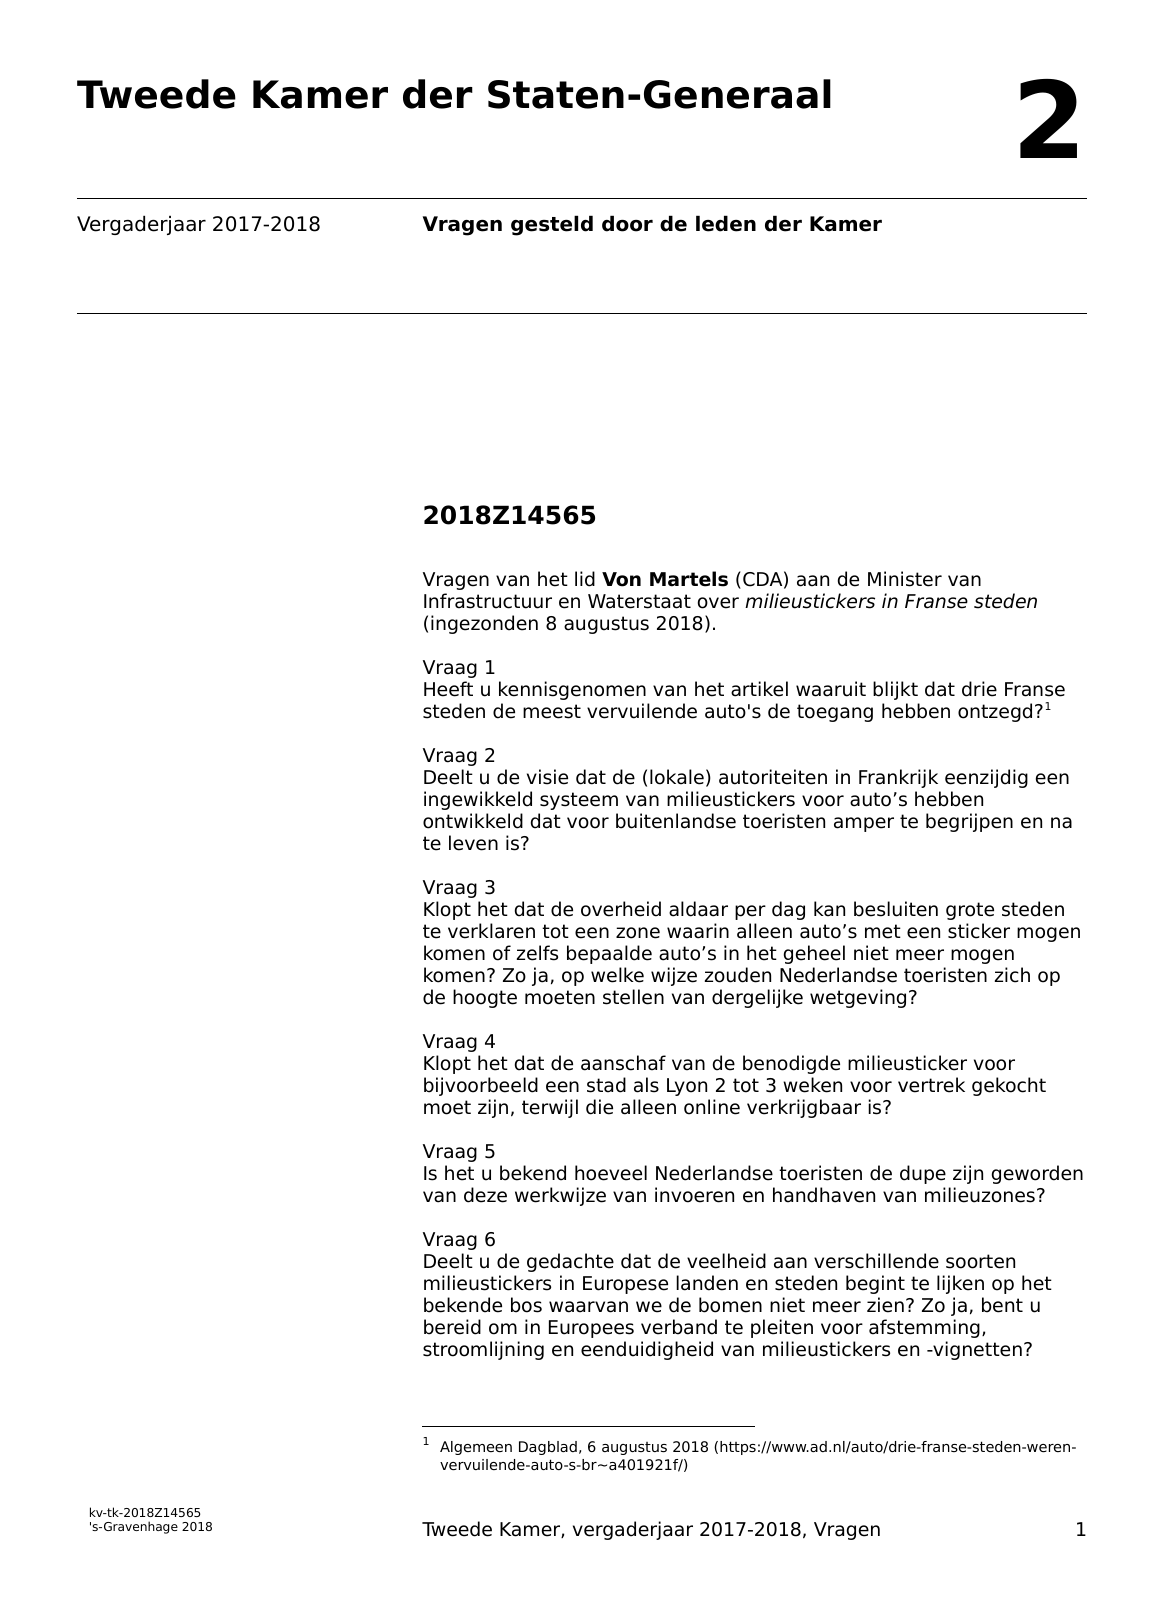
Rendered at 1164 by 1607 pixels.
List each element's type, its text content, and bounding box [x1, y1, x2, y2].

text Vragen van het lid Von Martels (CDA) aan de Minister van Infrastructuur en Waterstaat over milieustickers in Franse steden (ingezonden 8 augustus 2018). [422, 569, 1087, 635]
table_cell Vergaderjaar 2017-2018 [77, 199, 422, 313]
text Deelt u de gedachte dat de veelheid aan verschillende soorten milieustickers in Europese landen en steden begint te lijken op het bekende bos waarvan we de bomen niet meer zien? Zo ja, bent u bereid om in Europees verband te pleiten voor afstemming, stroomlijning en eenduidigheid van milieustickers en -vignetten? [422, 1251, 1087, 1361]
text Klopt het dat de overheid aldaar per dag kan besluiten grote steden te verklaren tot een zone waarin alleen auto’s met een sticker mogen komen of zelfs bepaalde auto’s in het geheel niet meer mogen komen? Zo ja, op welke wijze zouden Nederlandse toeristen zich op de hoogte moeten stellen van dergelijke wetgeving? [422, 899, 1087, 1009]
table_cell Vragen gesteld door de leden der Kamer [422, 199, 1087, 313]
text Vraag 4 [422, 1031, 1087, 1053]
text Algemeen Dagblad, 6 augustus 2018 (https://www.ad.nl/auto/drie-franse-steden-weren-vervuilende-auto-s-br~a401921f/) [422, 1435, 1087, 1474]
text Is het u bekend hoeveel Nederlandse toeristen de dupe zijn geworden van deze werkwijze van invoeren en handhaven van milieuzones? [422, 1163, 1087, 1207]
text 2018Z14565 [422, 501, 1087, 531]
table_header 2 [886, 59, 1087, 198]
text Heeft u kennisgenomen van het artikel waaruit blijkt dat drie Franse steden de meest vervuilende auto's de toegang hebben ontzegd? [422, 679, 1087, 723]
text kv-tk-2018Z14565 [88, 1506, 323, 1520]
text Vraag 2 [422, 745, 1087, 767]
text Klopt het dat de aanschaf van de benodigde milieusticker voor bijvoorbeeld een stad als Lyon 2 tot 3 weken voor vertrek gekocht moet zijn, terwijl die alleen online verkrijgbaar is? [422, 1053, 1087, 1119]
text Vraag 1 [422, 657, 1087, 679]
text Vraag 5 [422, 1141, 1087, 1163]
table_header Tweede Kamer der Staten-Generaal [77, 59, 886, 198]
text 's-Gravenhage 2018 [88, 1520, 323, 1534]
text Vraag 6 [422, 1229, 1087, 1251]
text Deelt u de visie dat de (lokale) autoriteiten in Frankrijk eenzijdig een ingewikkeld systeem van milieustickers voor auto’s hebben ontwikkeld dat voor buitenlandse toeristen amper te begrijpen en na te leven is? [422, 767, 1087, 855]
text Vraag 3 [422, 877, 1087, 899]
